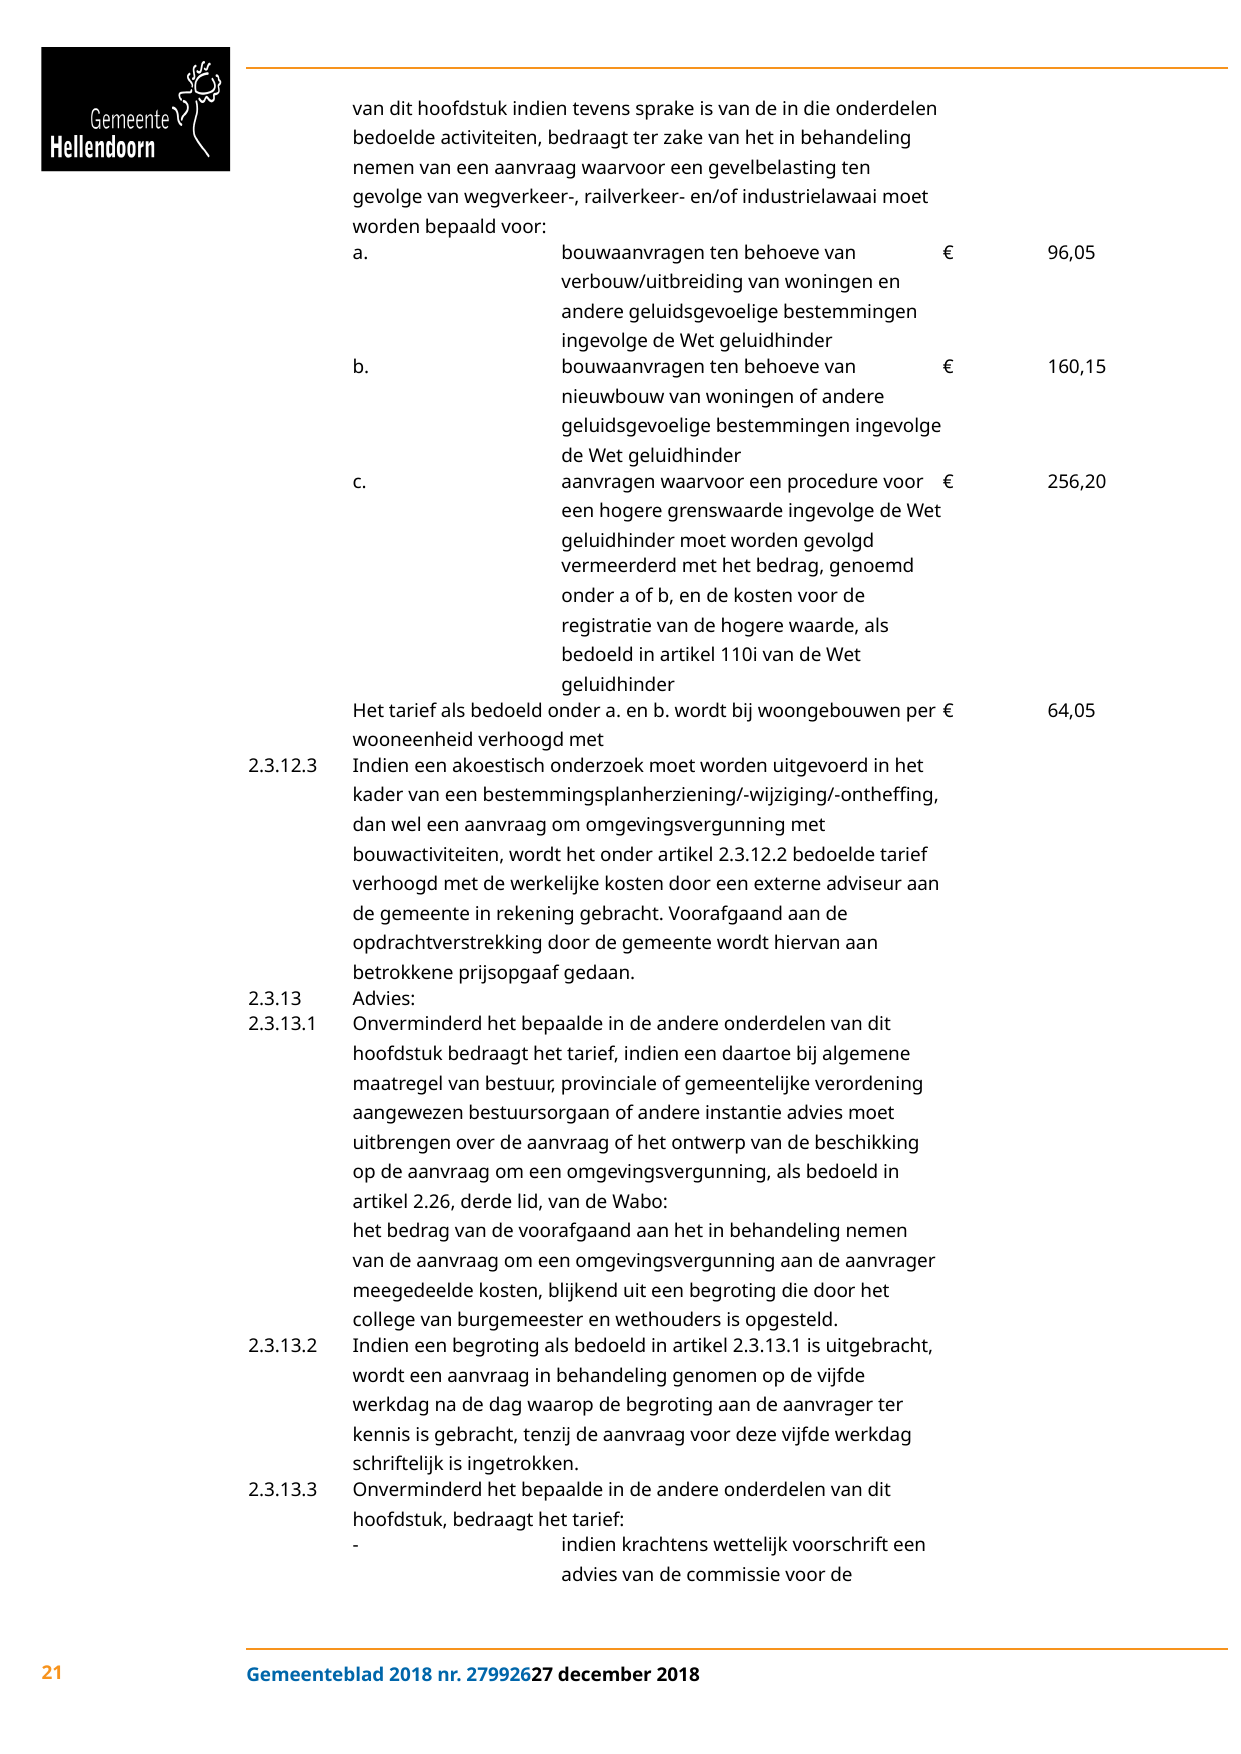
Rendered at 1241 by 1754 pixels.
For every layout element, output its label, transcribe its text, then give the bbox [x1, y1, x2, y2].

table_cell € [943, 239, 1047, 353]
table_cell [248, 697, 352, 752]
table_cell 160,15 [1047, 353, 1152, 468]
table_cell [943, 1011, 1047, 1332]
picture [41, 47, 231, 172]
table_cell c. [353, 468, 561, 553]
table_cell Het tarief als bedoeld onder a. en b. wordt bij woongebouwen per wooneenheid verhoogd met [353, 697, 943, 752]
table_cell [943, 752, 1047, 985]
table_cell Indien een begroting als bedoeld in artikel 2.3.13.1 is uitgebracht, wordt een aanvraag in behandeling genomen op de vijfde werkdag na de dag waarop de begroting aan de aanvrager ter kennis is gebracht, tenzij de aanvraag voor deze vijfde werkdag schriftelijk is ingetrokken. [353, 1332, 943, 1476]
table_cell [1047, 553, 1152, 697]
table_cell 2.3.12.3 [248, 752, 352, 985]
table_cell [1047, 752, 1152, 985]
table_cell [1047, 1011, 1152, 1332]
table_cell [248, 95, 352, 239]
table_cell Onverminderd het bepaalde in de andere onderdelen van dit hoofdstuk, bedraagt het tarief: [353, 1476, 943, 1532]
table_cell Onverminderd het bepaalde in de andere onderdelen van dit hoofdstuk bedraagt het tarief, indien een daartoe bij algemene maatregel van bestuur, provinciale of gemeentelijke verordening aangewezen bestuursorgaan of andere instantie advies moet uitbrengen over de aanvraag of het ontwerp van de beschikking op de aanvraag om een omgevingsvergunning, als bedoeld in artikel 2.26, derde lid, van de Wabo: het bedrag van de voorafgaand aan het in behandeling nemen van de aanvraag om een omgevingsvergunning aan de aanvrager meegedeelde kosten, blijkend uit een begroting die door het college van burgemeester en wethouders is opgesteld. [353, 1011, 943, 1332]
table_cell 64,05 [1047, 697, 1152, 752]
table_cell [1047, 1476, 1152, 1532]
table_cell [1047, 1532, 1152, 1587]
table_cell 256,20 [1047, 468, 1152, 553]
table_cell [943, 1532, 1047, 1587]
table_cell - [353, 1532, 561, 1587]
table_cell 2.3.13.2 [248, 1332, 352, 1476]
table_cell Advies: [353, 985, 943, 1011]
table_cell van dit hoofdstuk indien tevens sprake is van de in die onderdelen bedoelde activiteiten, bedraagt ter zake van het in behandeling nemen van een aanvraag waarvoor een gevelbelasting ten gevolge van wegverkeer-, railverkeer- en/of industrielawaai moet worden bepaald voor: [353, 95, 943, 239]
table_cell [353, 553, 561, 697]
table_cell 2.3.13 [248, 985, 352, 1011]
table_cell [248, 239, 352, 353]
table_cell [248, 553, 352, 697]
table_cell € [943, 468, 1047, 553]
table_cell 2.3.13.3 [248, 1476, 352, 1532]
table_cell bouwaanvragen ten behoeve van verbouw/uitbreiding van woningen en andere geluidsgevoelige bestemmingen ingevolge de Wet geluidhinder [561, 239, 943, 353]
table_cell 2.3.13.1 [248, 1011, 352, 1332]
table_cell Indien een akoestisch onderzoek moet worden uitgevoerd in het kader van een bestemmingsplanherziening/-wijziging/-ontheffing, dan wel een aanvraag om omgevingsvergunning met bouwactiviteiten, wordt het onder artikel 2.3.12.2 bedoelde tarief verhoogd met de werkelijke kosten door een externe adviseur aan de gemeente in rekening gebracht. Voorafgaand aan de opdrachtverstrekking door de gemeente wordt hiervan aan betrokkene prijsopgaaf gedaan. [353, 752, 943, 985]
table_cell bouwaanvragen ten behoeve van nieuwbouw van woningen of andere geluidsgevoelige bestemmingen ingevolge de Wet geluidhinder [561, 353, 943, 468]
table_cell [943, 1476, 1047, 1532]
table_cell b. [353, 353, 561, 468]
table_cell [943, 553, 1047, 697]
table_cell € [943, 353, 1047, 468]
table_cell vermeerderd met het bedrag, genoemd onder a of b, en de kosten voor de registratie van de hogere waarde, als bedoeld in artikel 110i van de Wet geluidhinder [561, 553, 943, 697]
table_cell [248, 1532, 352, 1587]
table_cell [248, 468, 352, 553]
table_cell [943, 1332, 1047, 1476]
table_cell a. [353, 239, 561, 353]
table_cell [1047, 95, 1152, 239]
table_cell 96,05 [1047, 239, 1152, 353]
table_cell [943, 95, 1047, 239]
table_cell [1047, 1332, 1152, 1476]
table_cell aanvragen waarvoor een procedure voor een hogere grenswaarde ingevolge de Wet geluidhinder moet worden gevolgd [561, 468, 943, 553]
table_cell [248, 353, 352, 468]
table_cell [1047, 985, 1152, 1011]
table_cell [943, 985, 1047, 1011]
table_cell indien krachtens wettelijk voorschrift een advies van de commissie voor de [561, 1532, 943, 1587]
table_cell € [943, 697, 1047, 752]
